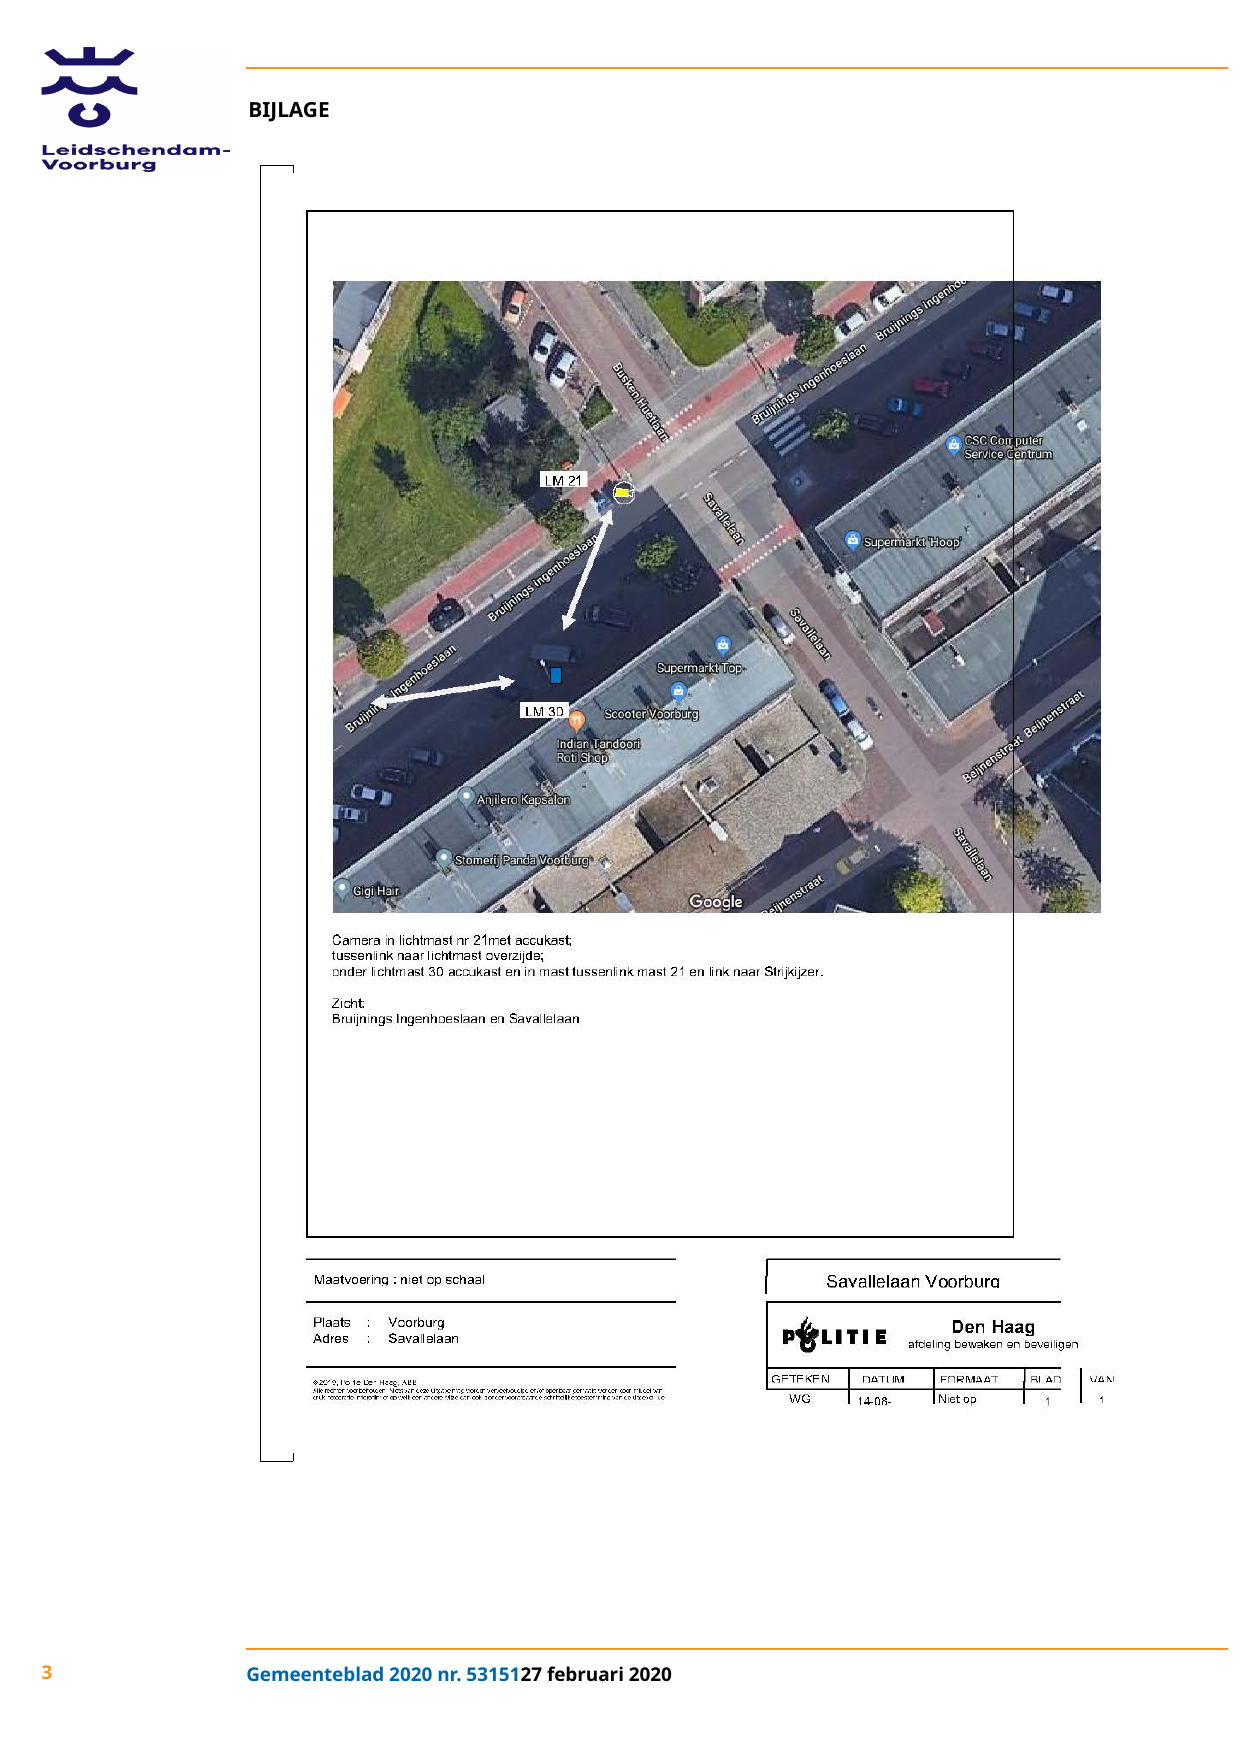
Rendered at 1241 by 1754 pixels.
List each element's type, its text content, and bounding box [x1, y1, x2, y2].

picture [41, 47, 231, 172]
text BIJLAGE [248, 95, 1152, 123]
picture [268, 173, 1173, 1453]
